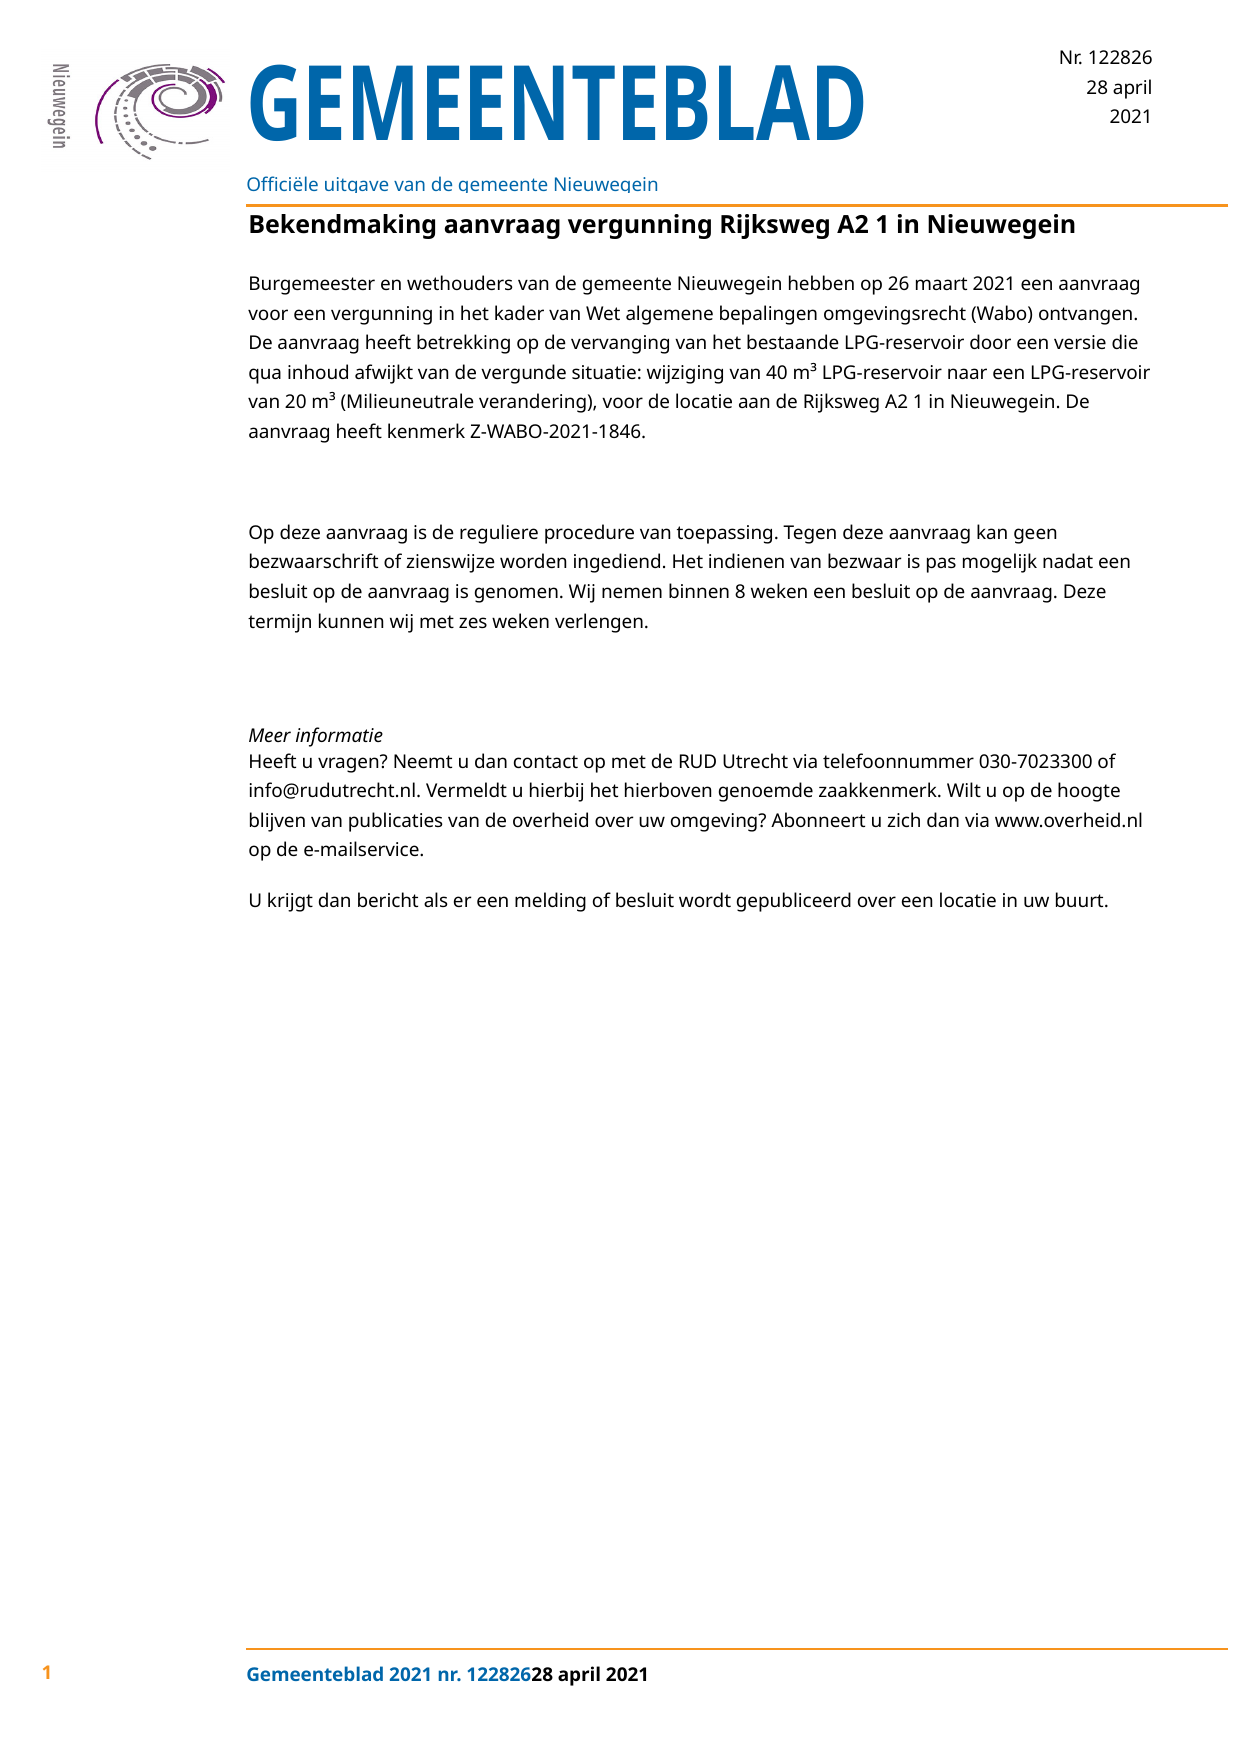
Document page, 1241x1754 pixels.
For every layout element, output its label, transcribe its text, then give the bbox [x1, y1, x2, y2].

text Meer informatie [248, 722, 1152, 748]
text Heeft u vragen? Neemt u dan contact op met de RUD Utrecht via telefoonnummer 030-7023300 of info@rudutrecht.nl. Vermeldt u hierbij het hierboven genoemde zaakkenmerk. Wilt u op de hoogte blijven van publicaties van de overheid over uw omgeving? Abonneert u zich dan via www.overheid.nl op de e-mailservice. [248, 748, 1152, 862]
text Burgemeester en wethouders van de gemeente Nieuwegein hebben op 26 maart 2021 een aanvraag voor een vergunning in het kader van Wet algemene bepalingen omgevingsrecht (Wabo) ontvangen. De aanvraag heeft betrekking op de vervanging van het bestaande LPG-reservoir door een versie die qua inhoud afwijkt van de vergunde situatie: wijziging van 40 m³ LPG-reservoir naar een LPG-reservoir van 20 m³ (Milieuneutrale verandering), voor de locatie aan de Rijksweg A2 1 in Nieuwegein. De aanvraag heeft kenmerk Z-WABO-2021-1846. [248, 270, 1152, 444]
text Op deze aanvraag is de reguliere procedure van toepassing. Tegen deze aanvraag kan geen bezwaarschrift of zienswijze worden ingediend. Het indienen van bezwaar is pas mogelijk nadat een besluit op de aanvraag is genomen. Wij nemen binnen 8 weken een besluit op de aanvraag. Deze termijn kunnen wij met zes weken verlengen. [248, 519, 1152, 633]
text Bekendmaking aanvraag vergunning Rijksweg A2 1 in Nieuwegein [248, 207, 1152, 241]
text U krijgt dan bericht als er een melding of besluit wordt gepubliceerd over een locatie in uw buurt. [248, 887, 1152, 913]
picture [41, 47, 231, 172]
